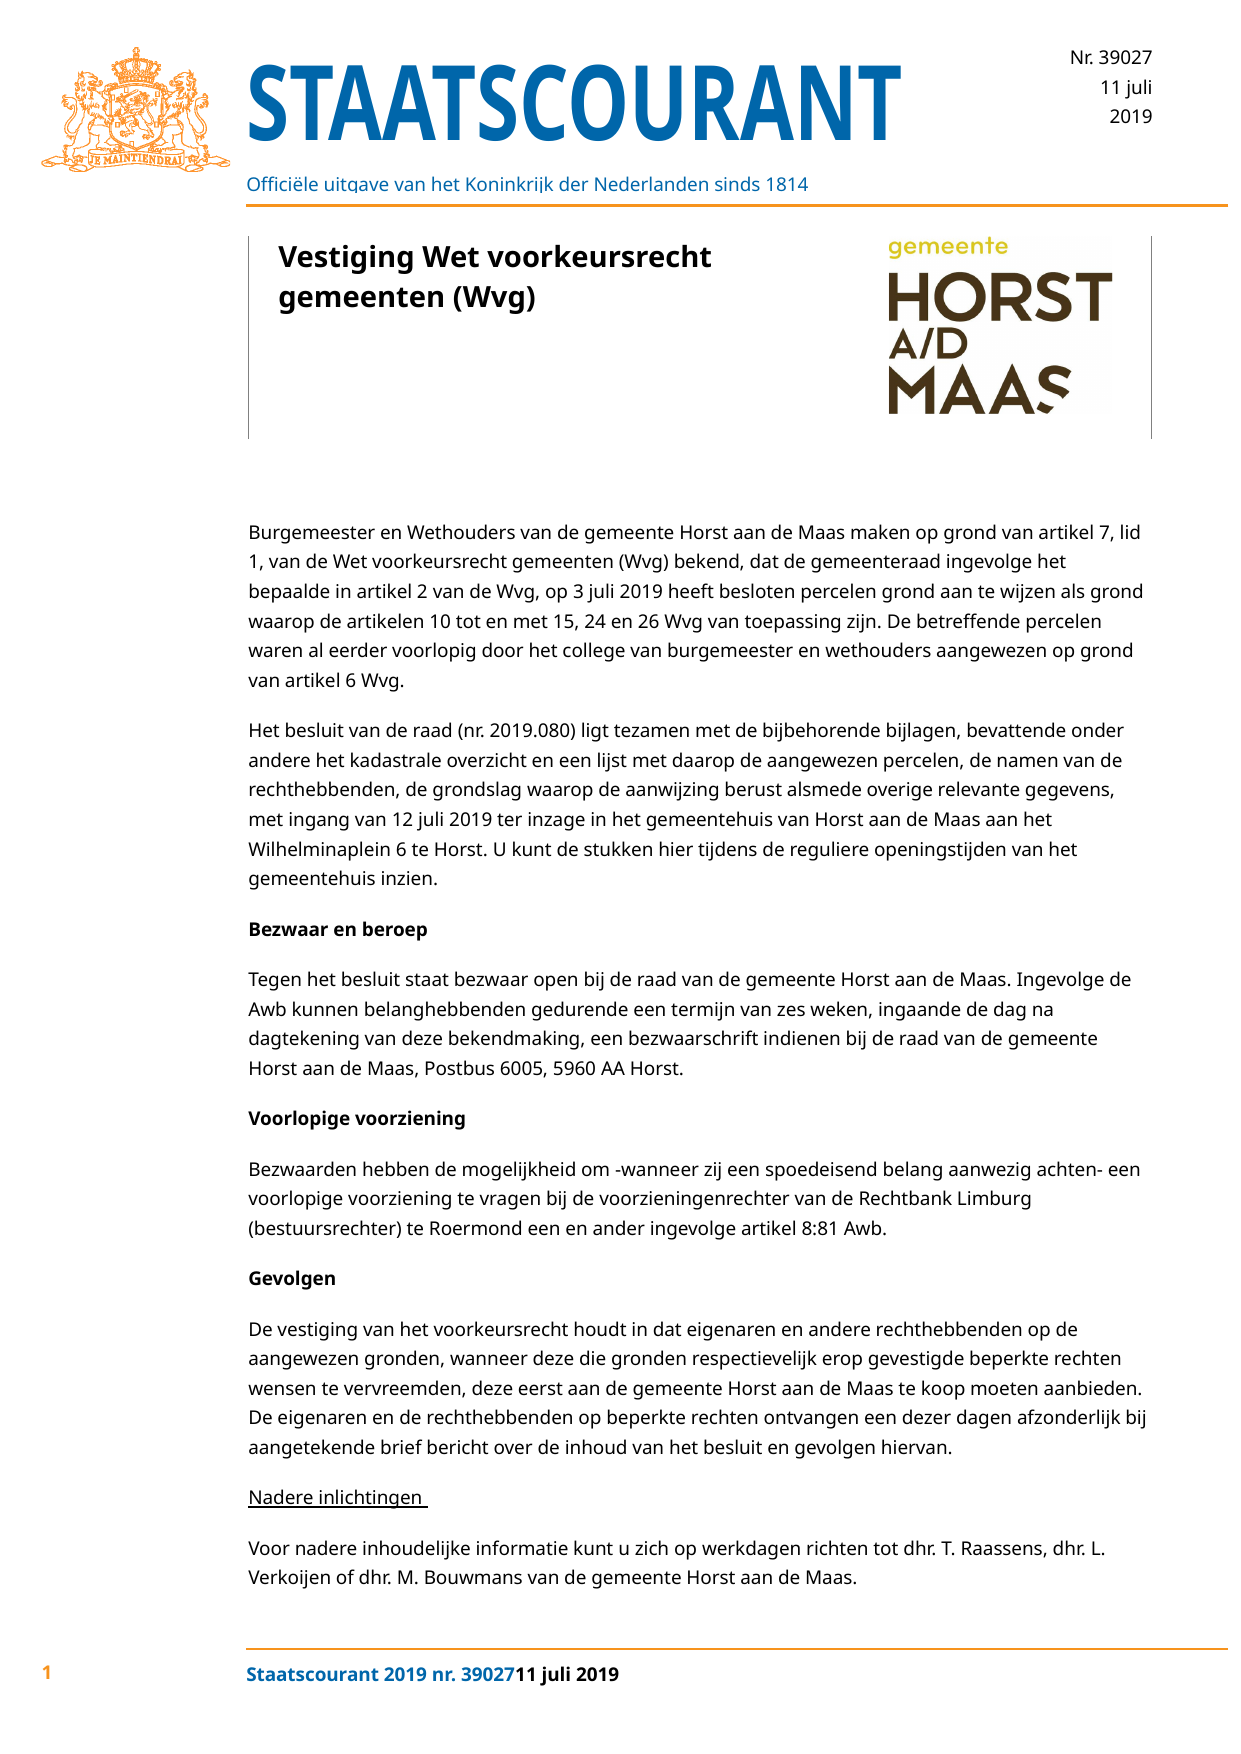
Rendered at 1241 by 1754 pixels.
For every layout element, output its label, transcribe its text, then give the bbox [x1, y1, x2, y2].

table_header [850, 414, 1151, 439]
text Burgemeester en Wethouders van de gemeente Horst aan de Maas maken op grond van artikel 7, lid 1, van de Wet voorkeursrecht gemeenten (Wvg) bekend, dat de gemeenteraad ingevolge het bepaalde in artikel 2 van de Wvg, op 3 juli 2019 heeft besloten percelen grond aan te wijzen als grond waarop de artikelen 10 tot en met 15, 24 en 26 Wvg van toepassing zijn. De betreffende percelen waren al eerder voorlopig door het college van burgemeester en wethouders aangewezen op grond van artikel 6 Wvg. [248, 519, 1152, 693]
table_header [1113, 236, 1151, 413]
text Bezwaarden hebben de mogelijkheid om -wanneer zij een spoedeisend belang aanwezig achten- een voorlopige voorziening te vragen bij de voorzieningenrechter van de Rechtbank Limburg (bestuursrechter) te Roermond een en ander ingevolge artikel 8:81 Awb. [248, 1156, 1152, 1241]
text Gevolgen [248, 1265, 1152, 1291]
table_header [850, 236, 888, 413]
text De vestiging van het voorkeursrecht houdt in dat eigenaren en andere rechthebbenden op de aangewezen gronden, wanneer deze die gronden respectievelijk erop gevestigde beperkte rechten wensen te vervreemden, deze eerst aan de gemeente Horst aan de Maas te koop moeten aanbieden. De eigenaren en de rechthebbenden op beperkte rechten ontvangen een dezer dagen afzonderlijk bij aangetekende brief bericht over de inhoud van het besluit en gevolgen hiervan. [248, 1316, 1152, 1460]
table_header Vestiging Wet voorkeursrecht gemeenten (Wvg) [249, 236, 850, 439]
text Het besluit van de raad (nr. 2019.080) ligt tezamen met de bijbehorende bijlagen, bevattende onder andere het kadastrale overzicht en een lijst met daarop de aangewezen percelen, de namen van de rechthebbenden, de grondslag waarop de aanwijzing berust alsmede overige relevante gegevens, met ingang van 12 juli 2019 ter inzage in het gemeentehuis van Horst aan de Maas aan het Wilhelminaplein 6 te Horst. U kunt de stukken hier tijdens de reguliere openingstijden van het gemeentehuis inzien. [248, 717, 1152, 891]
text Tegen het besluit staat bezwaar open bij de raad van de gemeente Horst aan de Maas. Ingevolge de Awb kunnen belanghebbenden gedurende een termijn van zes weken, ingaande de dag na dagtekening van deze bekendmaking, een bezwaarschrift indienen bij de raad van de gemeente Horst aan de Maas, Postbus 6005, 5960 AA Horst. [248, 966, 1152, 1081]
text Bezwaar en beroep [248, 916, 1152, 941]
picture [41, 47, 231, 172]
text Voor nadere inhoudelijke informatie kunt u zich op werkdagen richten tot dhr. T. Raassens, dhr. L. Verkoijen of dhr. M. Bouwmans van de gemeente Horst aan de Maas. [248, 1535, 1152, 1590]
text Voorlopige voorziening [248, 1105, 1152, 1131]
picture [888, 236, 1113, 414]
text Nadere inlichtingen [248, 1484, 1152, 1510]
